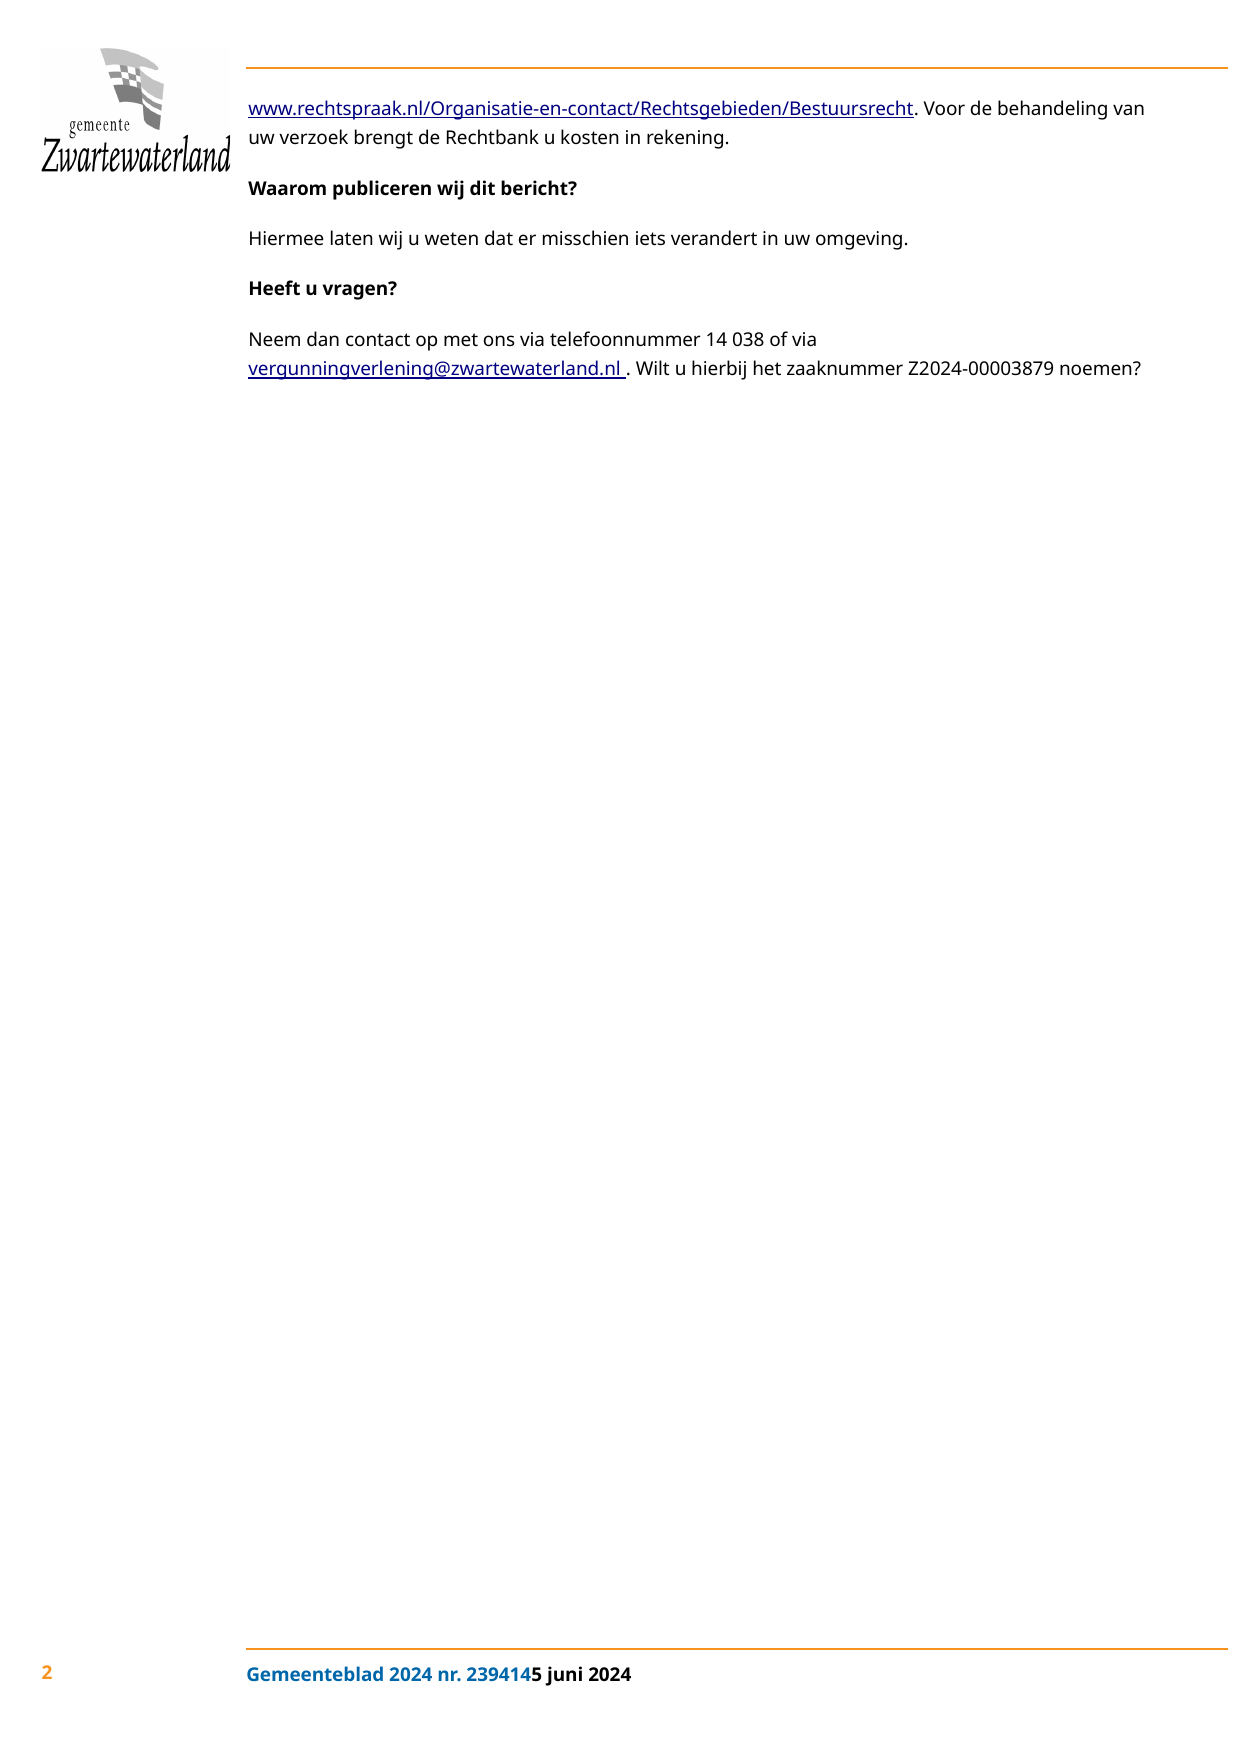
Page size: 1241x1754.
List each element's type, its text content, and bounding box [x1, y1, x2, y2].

picture [41, 47, 231, 172]
text Neem dan contact op met ons via telefoonnummer 14 038 of via vergunningverlening@zwartewaterland.nl . Wilt u hierbij het zaaknummer Z2024-00003879 noemen? [248, 326, 1152, 381]
text Waarom publiceren wij dit bericht? [248, 175, 1152, 201]
text www.rechtspraak.nl/Organisatie-en-contact/Rechtsgebieden/Bestuursrecht. Voor de behandeling van uw verzoek brengt de Rechtbank u kosten in rekening. [248, 95, 1152, 150]
text Heeft u vragen? [248, 276, 1152, 301]
text Hiermee laten wij u weten dat er misschien iets verandert in uw omgeving. [248, 225, 1152, 251]
